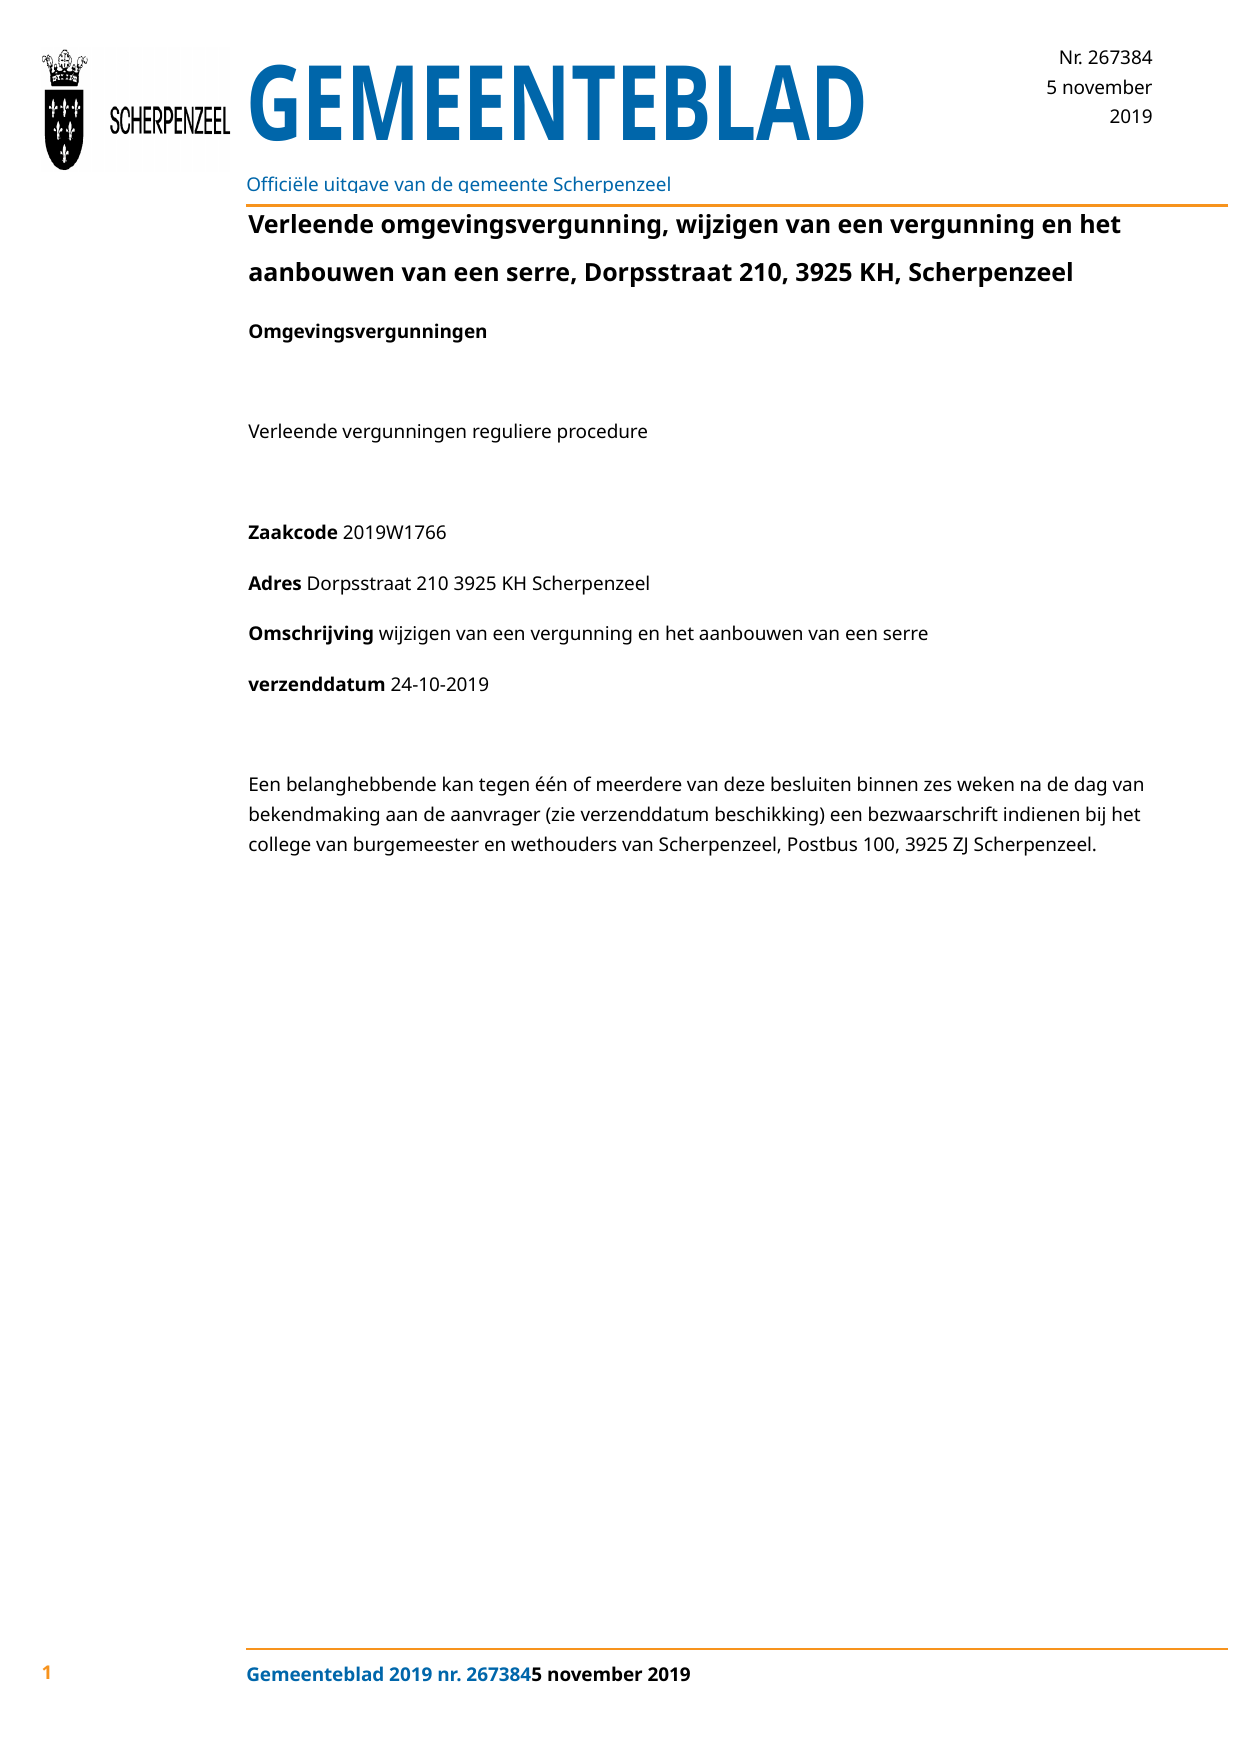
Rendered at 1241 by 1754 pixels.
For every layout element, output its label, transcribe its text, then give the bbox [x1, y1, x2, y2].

text Verleende vergunningen reguliere procedure [248, 419, 1152, 444]
text Omschrijving wijzigen van een vergunning en het aanbouwen van een serre [248, 620, 1152, 646]
text verzenddatum 24-10-2019 [248, 671, 1152, 697]
text Zaakcode 2019W1766 [248, 519, 1152, 545]
text Verleende omgevingsvergunning, wijzigen van een vergunning en het aanbouwen van een serre, Dorpsstraat 210, 3925 KH, Scherpenzeel [248, 207, 1152, 288]
picture [41, 47, 231, 172]
text Adres Dorpsstraat 210 3925 KH Scherpenzeel [248, 570, 1152, 596]
text Omgevingsvergunningen [248, 318, 1152, 344]
text Een belanghebbende kan tegen één of meerdere van deze besluiten binnen zes weken na de dag van bekendmaking aan de aanvrager (zie verzenddatum beschikking) een bezwaarschrift indienen bij het college van burgemeester en wethouders van Scherpenzeel, Postbus 100, 3925 ZJ Scherpenzeel. [248, 772, 1152, 857]
